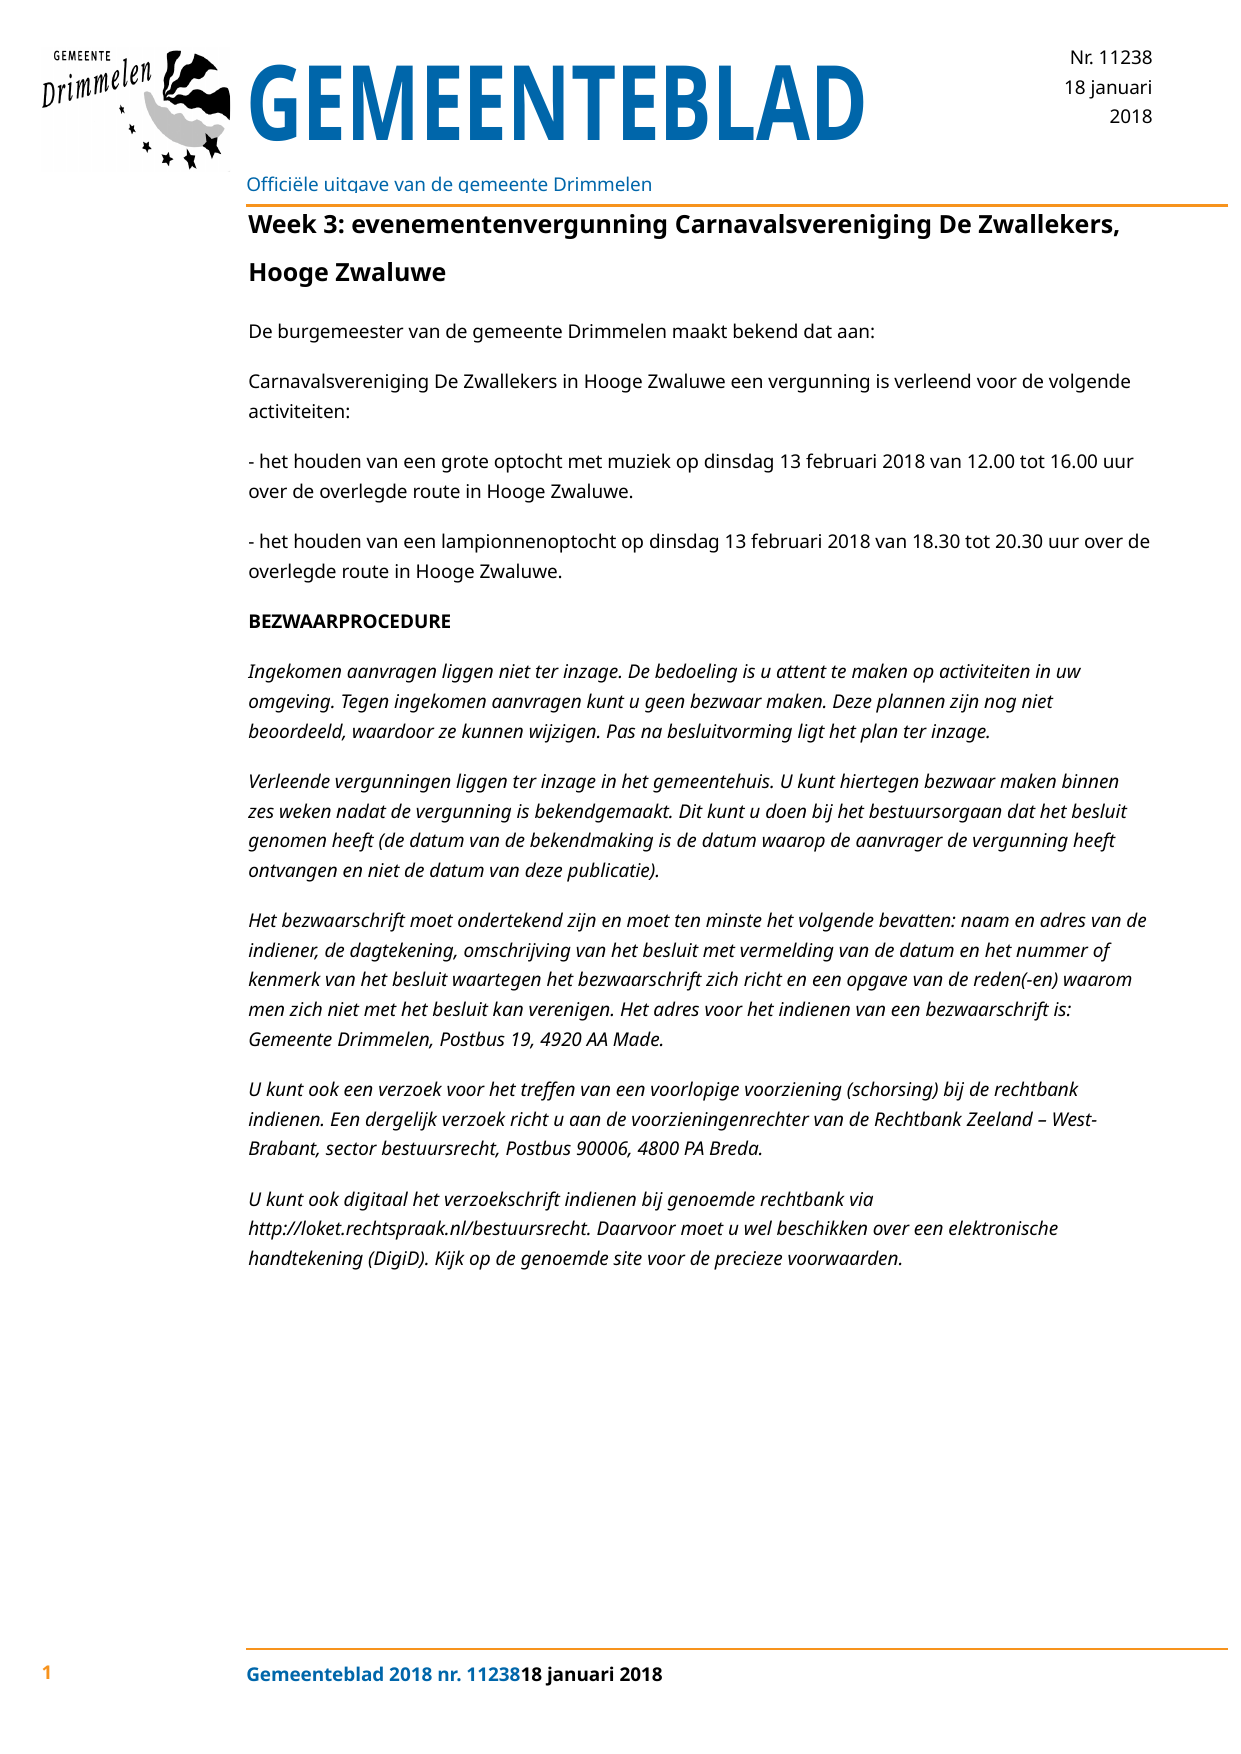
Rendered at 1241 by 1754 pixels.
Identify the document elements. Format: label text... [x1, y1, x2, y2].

text BEZWAARPROCEDURE [248, 608, 1152, 634]
text - het houden van een lampionnenoptocht op dinsdag 13 februari 2018 van 18.30 tot 20.30 uur over de overlegde route in Hooge Zwaluwe. [248, 528, 1152, 584]
text U kunt ook een verzoek voor het treffen van een voorlopige voorziening (schorsing) bij de rechtbank indienen. Een dergelijk verzoek richt u aan de voorzieningenrechter van de Rechtbank Zeeland – West-Brabant, sector bestuursrecht, Postbus 90006, 4800 PA Breda. [248, 1076, 1152, 1161]
text - het houden van een grote optocht met muziek op dinsdag 13 februari 2018 van 12.00 tot 16.00 uur over de overlegde route in Hooge Zwaluwe. [248, 448, 1152, 504]
picture [41, 47, 231, 172]
text U kunt ook digitaal het verzoekschrift indienen bij genoemde rechtbank via http://loket.rechtspraak.nl/bestuursrecht. Daarvoor moet u wel beschikken over een elektronische handtekening (DigiD). Kijk op de genoemde site voor de precieze voorwaarden. [248, 1186, 1152, 1271]
text Week 3: evenementenvergunning Carnavalsvereniging De Zwallekers, Hooge Zwaluwe [248, 207, 1152, 288]
text Het bezwaarschrift moet ondertekend zijn en moet ten minste het volgende bevatten: naam en adres van de indiener, de dagtekening, omschrijving van het besluit met vermelding van de datum en het nummer of kenmerk van het besluit waartegen het bezwaarschrift zich richt en een opgave van de reden(-en) waarom men zich niet met het besluit kan verenigen. Het adres voor het indienen van een bezwaarschrift is: Gemeente Drimmelen, Postbus 19, 4920 AA Made. [248, 907, 1152, 1052]
text Verleende vergunningen liggen ter inzage in het gemeentehuis. U kunt hiertegen bezwaar maken binnen zes weken nadat de vergunning is bekendgemaakt. Dit kunt u doen bij het bestuursorgaan dat het besluit genomen heeft (de datum van de bekendmaking is de datum waarop de aanvrager de vergunning heeft ontvangen en niet de datum van deze publicatie). [248, 768, 1152, 883]
text Ingekomen aanvragen liggen niet ter inzage. De bedoeling is u attent te maken op activiteiten in uw omgeving. Tegen ingekomen aanvragen kunt u geen bezwaar maken. Deze plannen zijn nog niet beoordeeld, waardoor ze kunnen wijzigen. Pas na besluitvorming ligt het plan ter inzage. [248, 659, 1152, 744]
text De burgemeester van de gemeente Drimmelen maakt bekend dat aan: [248, 318, 1152, 344]
text Carnavalsvereniging De Zwallekers in Hooge Zwaluwe een vergunning is verleend voor de volgende activiteiten: [248, 368, 1152, 424]
